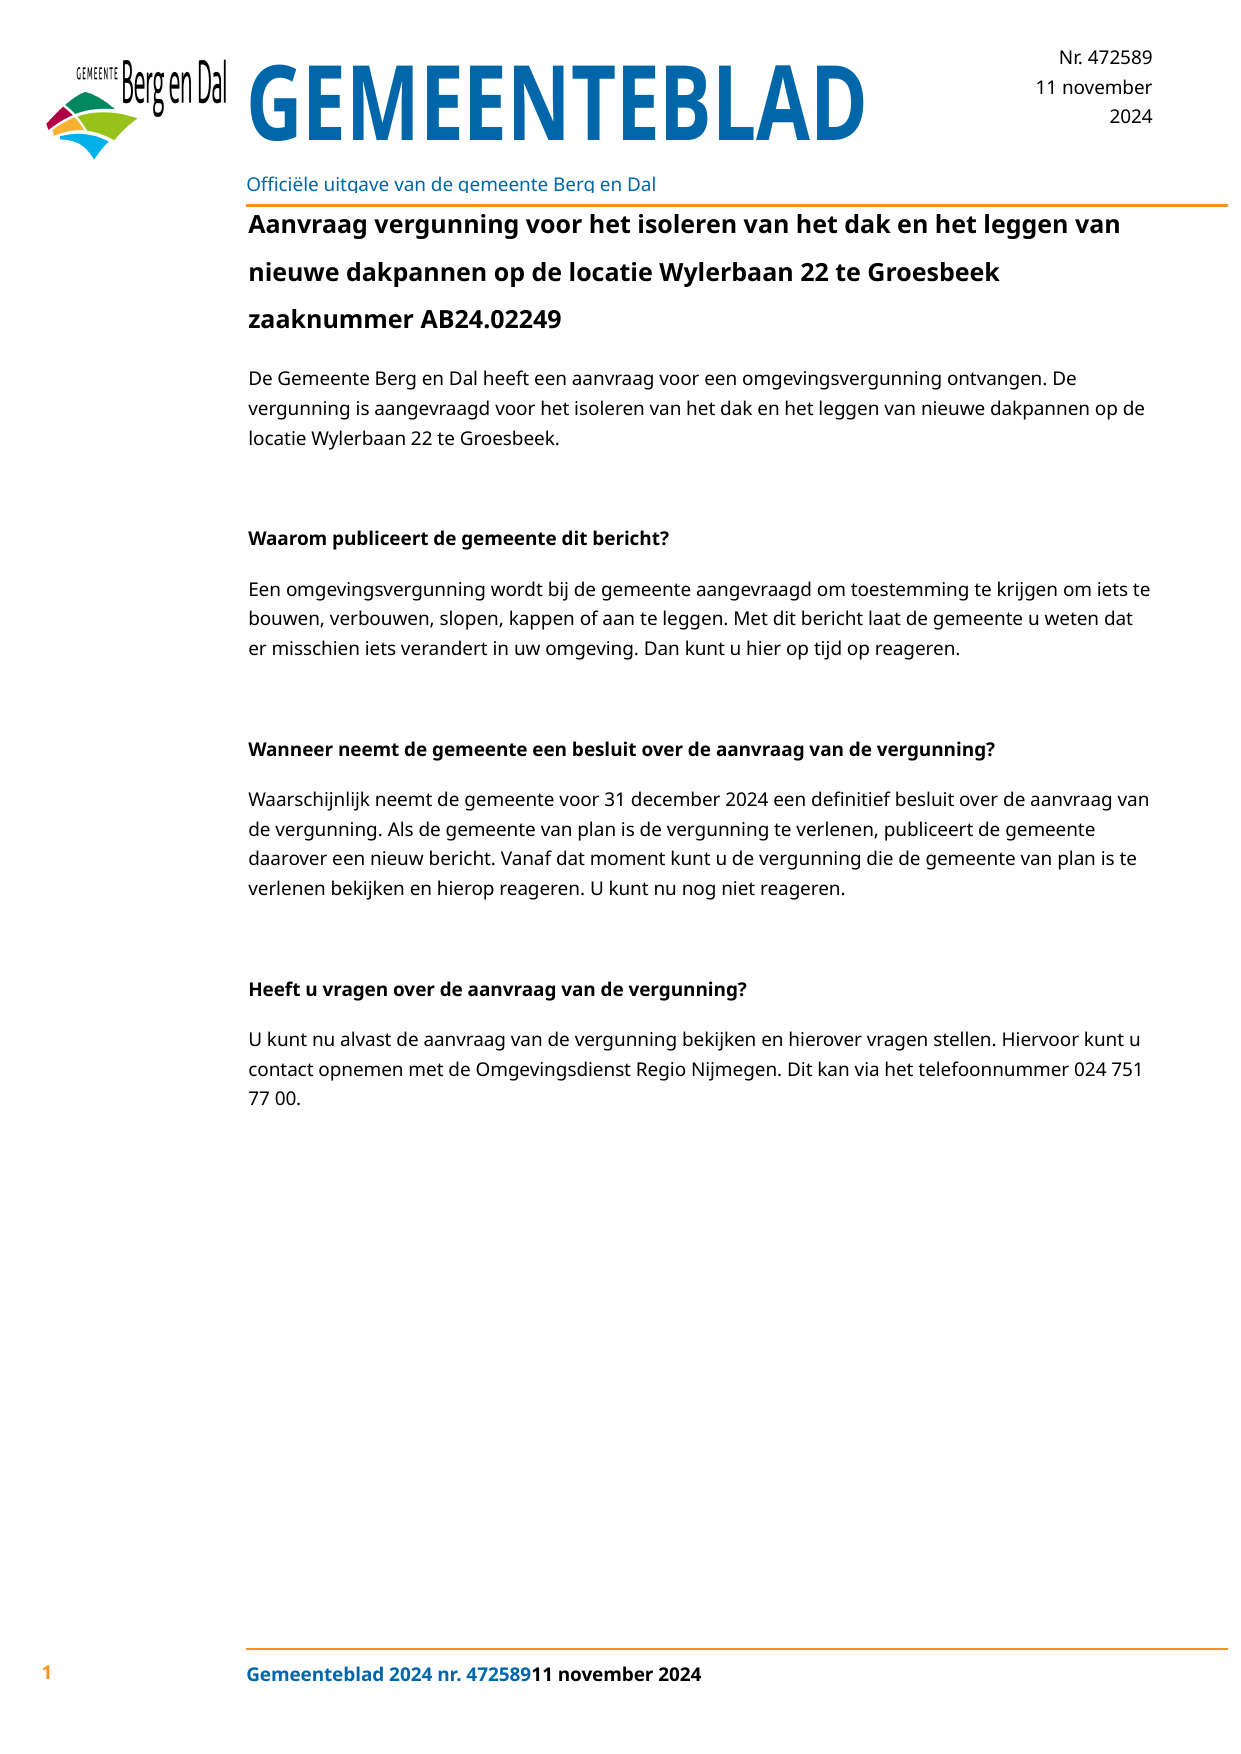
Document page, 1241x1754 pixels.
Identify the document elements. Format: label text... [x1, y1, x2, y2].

text U kunt nu alvast de aanvraag van de vergunning bekijken en hierover vragen stellen. Hiervoor kunt u contact opnemen met de Omgevingsdienst Regio Nijmegen. Dit kan via het telefoonnummer 024 751 77 00. [248, 1026, 1152, 1111]
text Waarschijnlijk neemt de gemeente voor 31 december 2024 een definitief besluit over de aanvraag van de vergunning. Als de gemeente van plan is de vergunning te verlenen, publiceert de gemeente daarover een nieuw bericht. Vanaf dat moment kunt u de vergunning die de gemeente van plan is te verlenen bekijken en hierop reageren. U kunt nu nog niet reageren. [248, 786, 1152, 901]
text Wanneer neemt de gemeente een besluit over de aanvraag van de vergunning? [248, 736, 1152, 762]
text Heeft u vragen over de aanvraag van de vergunning? [248, 976, 1152, 1002]
text Een omgevingsvergunning wordt bij de gemeente aangevraagd om toestemming te krijgen om iets te bouwen, verbouwen, slopen, kappen of aan te leggen. Met dit bericht laat de gemeente u weten dat er misschien iets verandert in uw omgeving. Dan kunt u hier op tijd op reageren. [248, 576, 1152, 661]
text Waarom publiceert de gemeente dit bericht? [248, 526, 1152, 551]
text Aanvraag vergunning voor het isoleren van het dak en het leggen van nieuwe dakpannen op de locatie Wylerbaan 22 te Groesbeek zaaknummer AB24.02249 [248, 207, 1152, 336]
picture [41, 47, 231, 172]
text De Gemeente Berg en Dal heeft een aanvraag voor een omgevingsvergunning ontvangen. De vergunning is aangevraagd voor het isoleren van het dak en het leggen van nieuwe dakpannen op de locatie Wylerbaan 22 te Groesbeek. [248, 366, 1152, 450]
